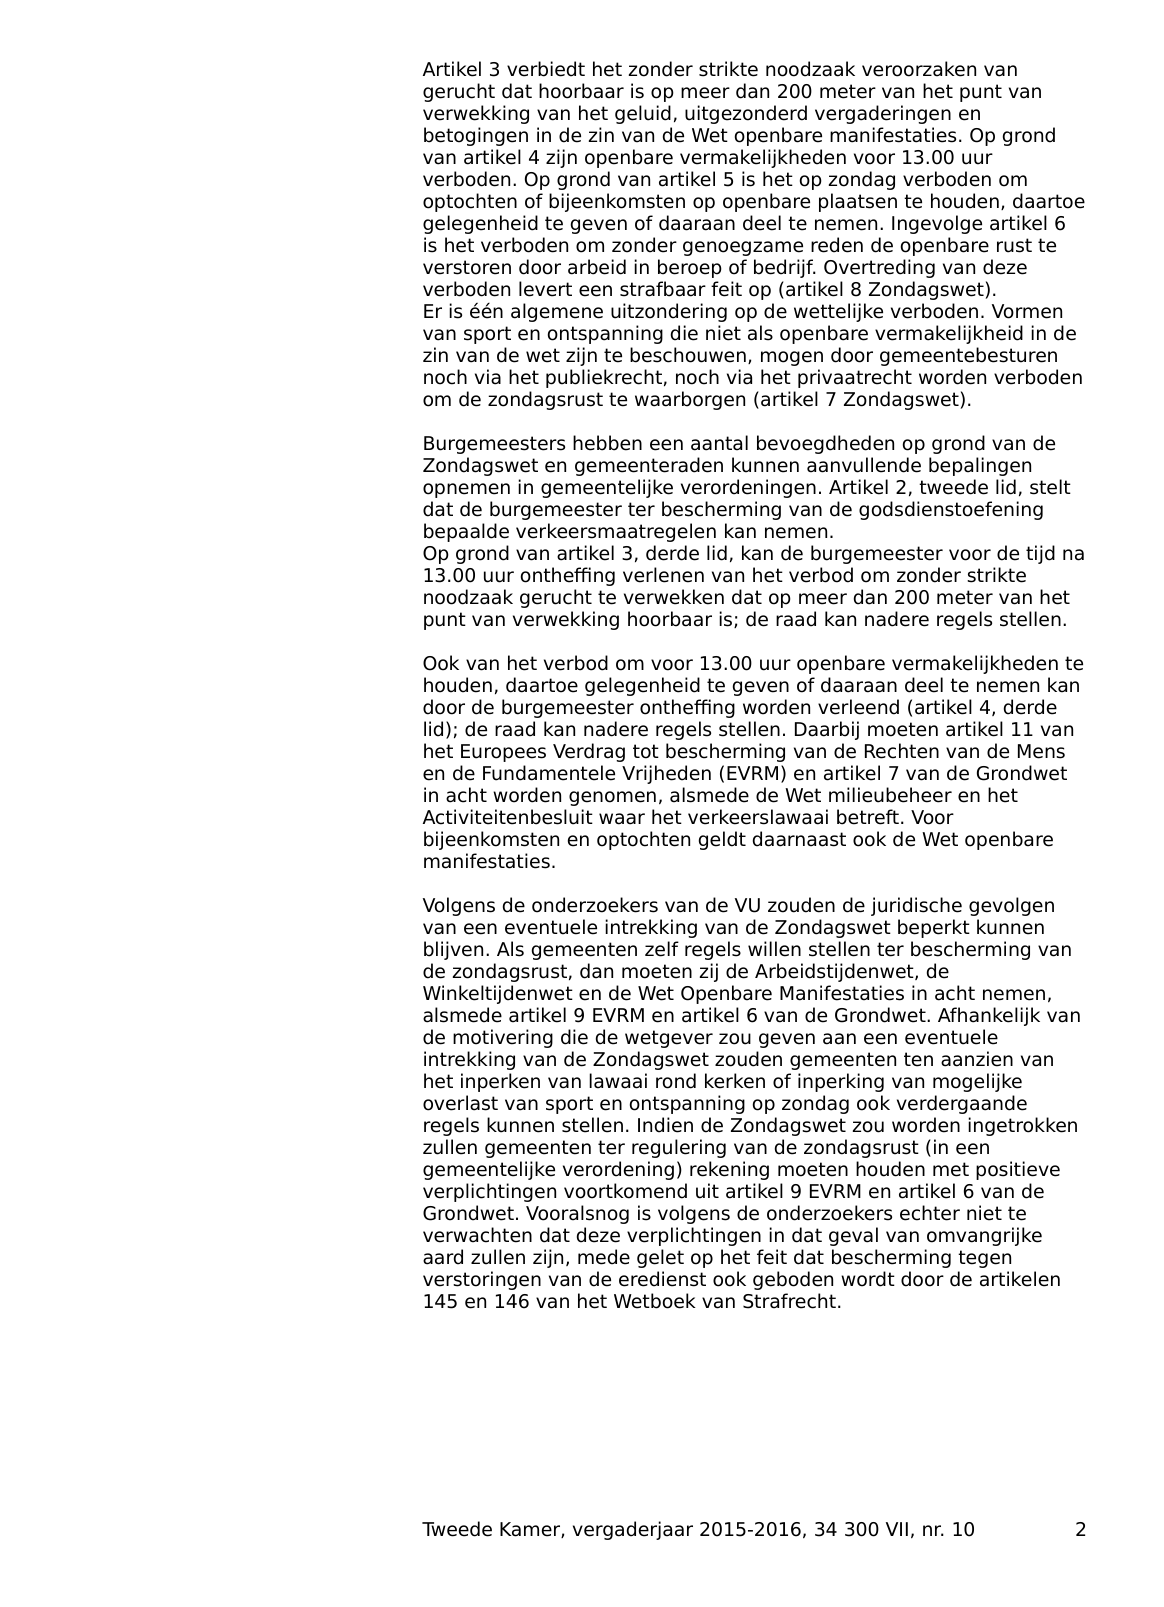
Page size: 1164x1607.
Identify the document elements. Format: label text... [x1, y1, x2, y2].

text Ook van het verbod om voor 13.00 uur openbare vermakelijkheden te houden, daartoe gelegenheid te geven of daaraan deel te nemen kan door de burgemeester ontheffing worden verleend (artikel 4, derde lid); de raad kan nadere regels stellen. Daarbij moeten artikel 11 van het Europees Verdrag tot bescherming van de Rechten van de Mens en de Fundamentele Vrijheden (EVRM) en artikel 7 van de Grondwet in acht worden genomen, alsmede de Wet milieubeheer en het Activiteitenbesluit waar het verkeerslawaai betreft. Voor bijeenkomsten en optochten geldt daarnaast ook de Wet openbare manifestaties. [422, 653, 1087, 873]
text Er is één algemene uitzondering op de wettelijke verboden. Vormen van sport en ontspanning die niet als openbare vermakelijkheid in de zin van de wet zijn te beschouwen, mogen door gemeentebesturen noch via het publiekrecht, noch via het privaatrecht worden verboden om de zondagsrust te waarborgen (artikel 7 Zondagswet). [422, 301, 1087, 411]
text Op grond van artikel 3, derde lid, kan de burgemeester voor de tijd na 13.00 uur ontheffing verlenen van het verbod om zonder strikte noodzaak gerucht te verwekken dat op meer dan 200 meter van het punt van verwekking hoorbaar is; de raad kan nadere regels stellen. [422, 543, 1087, 631]
text Artikel 3 verbiedt het zonder strikte noodzaak veroorzaken van gerucht dat hoorbaar is op meer dan 200 meter van het punt van verwekking van het geluid, uitgezonderd vergaderingen en betogingen in de zin van de Wet openbare manifestaties. Op grond van artikel 4 zijn openbare vermakelijkheden voor 13.00 uur verboden. Op grond van artikel 5 is het op zondag verboden om optochten of bijeenkomsten op openbare plaatsen te houden, daartoe gelegenheid te geven of daaraan deel te nemen. Ingevolge artikel 6 is het verboden om zonder genoegzame reden de openbare rust te verstoren door arbeid in beroep of bedrijf. Overtreding van deze verboden levert een strafbaar feit op (artikel 8 Zondagswet). [422, 59, 1087, 301]
text Burgemeesters hebben een aantal bevoegdheden op grond van de Zondagswet en gemeenteraden kunnen aanvullende bepalingen opnemen in gemeentelijke verordeningen. Artikel 2, tweede lid, stelt dat de burgemeester ter bescherming van de godsdienstoefening bepaalde verkeersmaatregelen kan nemen. [422, 433, 1087, 543]
text Volgens de onderzoekers van de VU zouden de juridische gevolgen van een eventuele intrekking van de Zondagswet beperkt kunnen blijven. Als gemeenten zelf regels willen stellen ter bescherming van de zondagsrust, dan moeten zij de Arbeidstijdenwet, de Winkeltijdenwet en de Wet Openbare Manifestaties in acht nemen, alsmede artikel 9 EVRM en artikel 6 van de Grondwet. Afhankelijk van de motivering die de wetgever zou geven aan een eventuele intrekking van de Zondagswet zouden gemeenten ten aanzien van het inperken van lawaai rond kerken of inperking van mogelijke overlast van sport en ontspanning op zondag ook verdergaande regels kunnen stellen. Indien de Zondagswet zou worden ingetrokken zullen gemeenten ter regulering van de zondagsrust (in een gemeentelijke verordening) rekening moeten houden met positieve verplichtingen voortkomend uit artikel 9 EVRM en artikel 6 van de Grondwet. Vooralsnog is volgens de onderzoekers echter niet te verwachten dat deze verplichtingen in dat geval van omvangrijke aard zullen zijn, mede gelet op het feit dat bescherming tegen verstoringen van de eredienst ook geboden wordt door de artikelen 145 en 146 van het Wetboek van Strafrecht. [422, 895, 1087, 1312]
